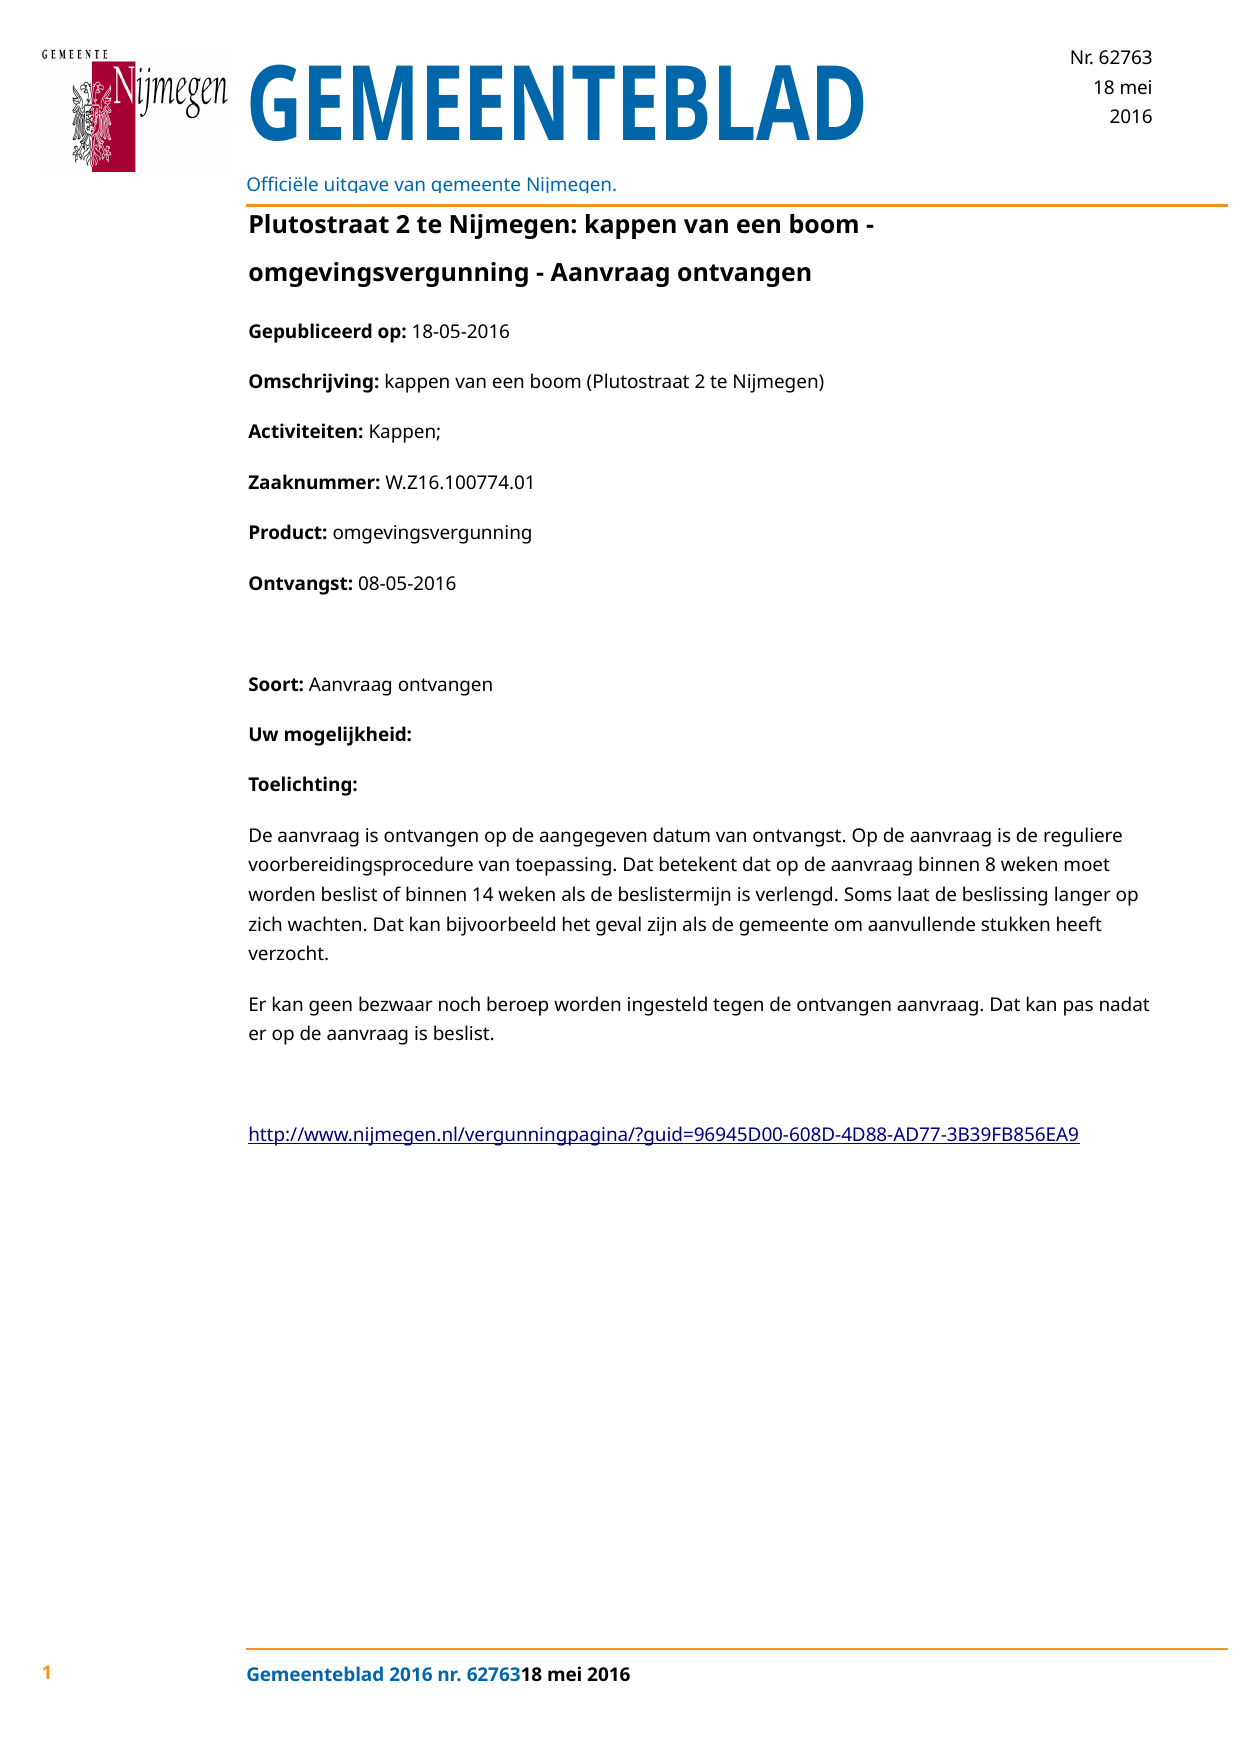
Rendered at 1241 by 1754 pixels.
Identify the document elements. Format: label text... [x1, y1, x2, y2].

text Er kan geen bezwaar noch beroep worden ingesteld tegen de ontvangen aanvraag. Dat kan pas nadat er op de aanvraag is beslist. [248, 991, 1152, 1046]
picture [41, 47, 231, 172]
text Uw mogelijkheid: [248, 721, 1152, 747]
text Ontvangst: 08-05-2016 [248, 570, 1152, 596]
text Zaaknummer: W.Z16.100774.01 [248, 469, 1152, 495]
text De aanvraag is ontvangen op de aangegeven datum van ontvangst. Op de aanvraag is de reguliere voorbereidingsprocedure van toepassing. Dat betekent dat op de aanvraag binnen 8 weken moet worden beslist of binnen 14 weken als de beslistermijn is verlengd. Soms laat de beslissing langer op zich wachten. Dat kan bijvoorbeeld het geval zijn als de gemeente om aanvullende stukken heeft verzocht. [248, 822, 1152, 966]
text Product: omgevingsvergunning [248, 519, 1152, 545]
text Toelichting: [248, 772, 1152, 797]
text Plutostraat 2 te Nijmegen: kappen van een boom - omgevingsvergunning - Aanvraag ontvangen [248, 207, 1152, 288]
text Gepubliceerd op: 18-05-2016 [248, 318, 1152, 344]
text http://www.nijmegen.nl/vergunningpagina/?guid=96945D00-608D-4D88-AD77-3B39FB856EA9 [248, 1121, 1152, 1147]
text Omschrijving: kappen van een boom (Plutostraat 2 te Nijmegen) [248, 368, 1152, 394]
text Activiteiten: Kappen; [248, 419, 1152, 444]
text Soort: Aanvraag ontvangen [248, 671, 1152, 697]
